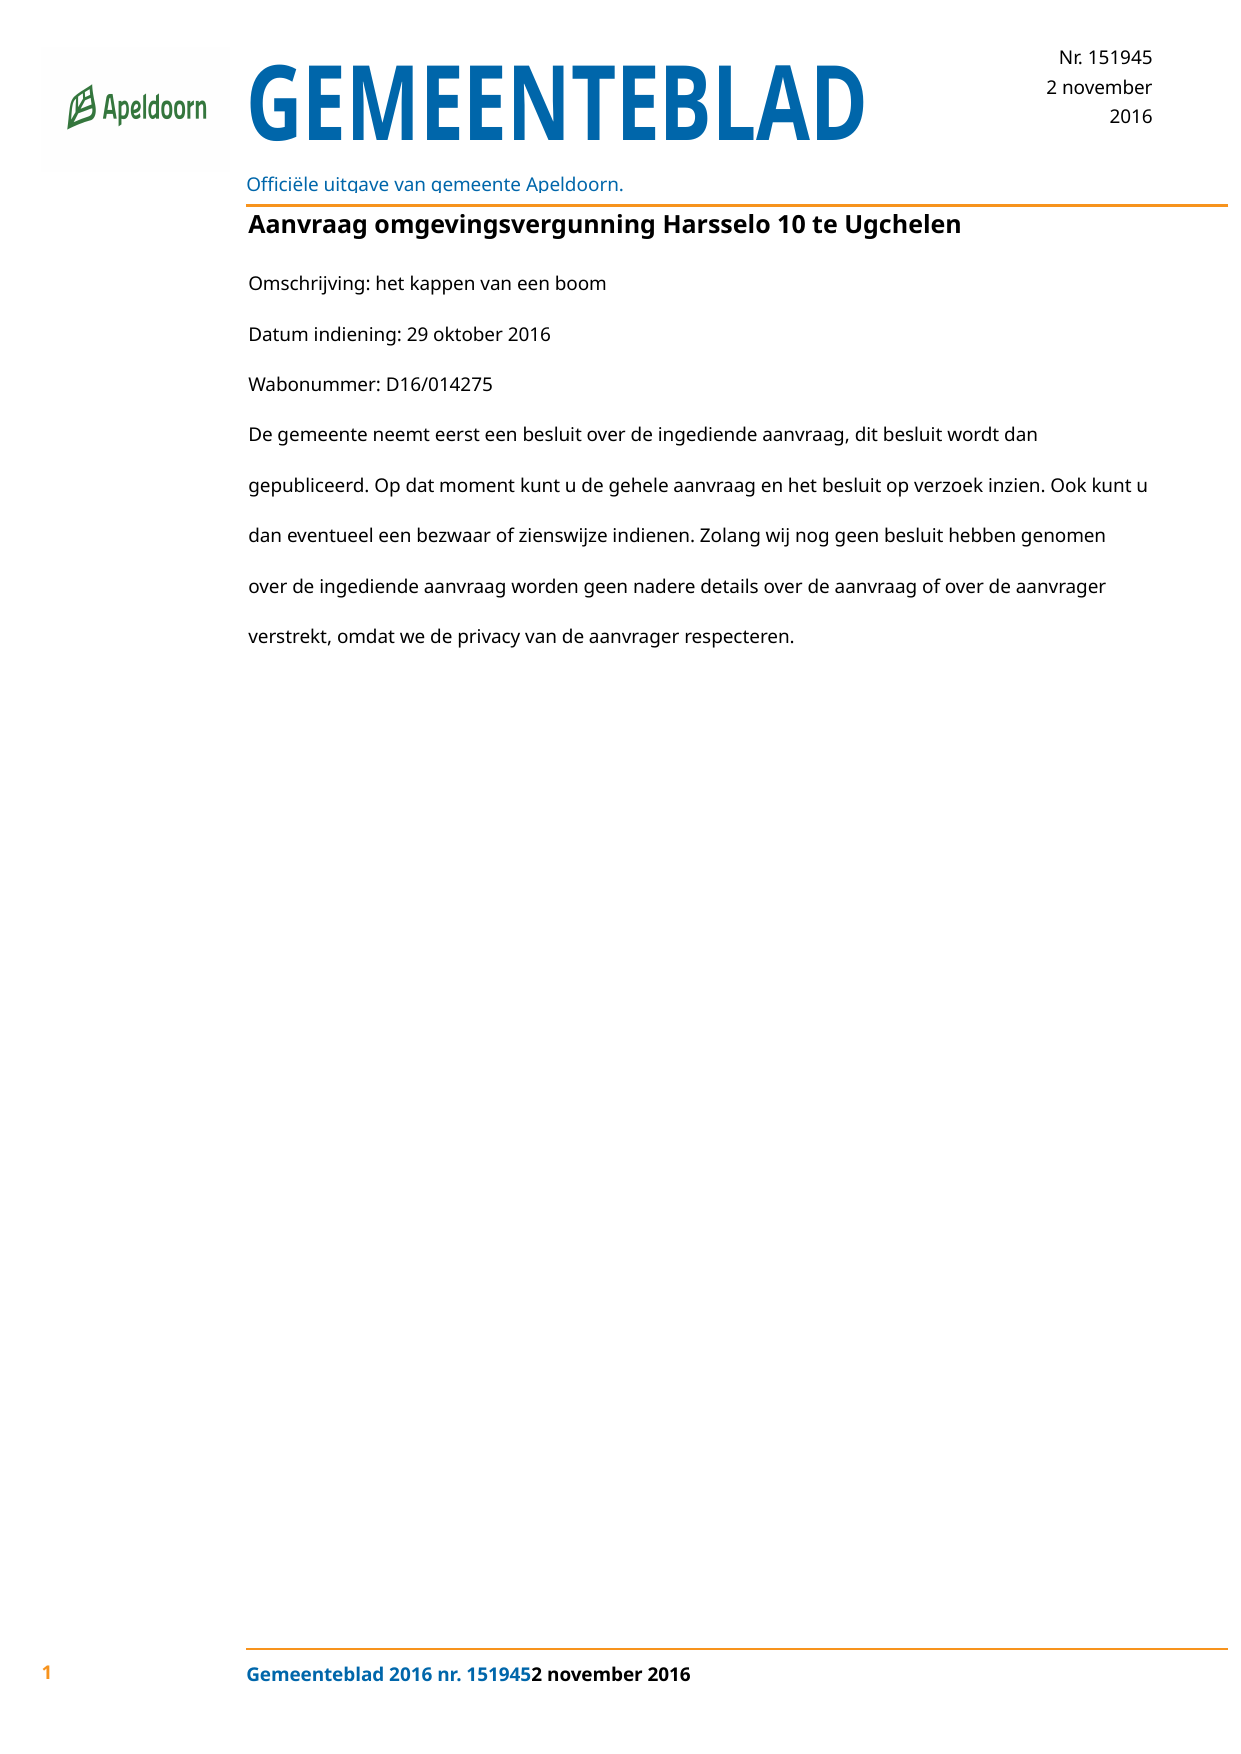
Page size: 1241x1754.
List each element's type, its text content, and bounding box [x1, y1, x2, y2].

picture [41, 47, 231, 172]
text verstrekt, omdat we de privacy van de aanvrager respecteren. [248, 623, 1152, 649]
text gepubliceerd. Op dat moment kunt u de gehele aanvraag en het besluit op verzoek inzien. Ook kunt u [248, 472, 1152, 498]
text over de ingediende aanvraag worden geen nadere details over de aanvraag of over de aanvrager [248, 573, 1152, 598]
text De gemeente neemt eerst een besluit over de ingediende aanvraag, dit besluit wordt dan [248, 422, 1152, 447]
text dan eventueel een bezwaar of zienswijze indienen. Zolang wij nog geen besluit hebben genomen [248, 522, 1152, 548]
text Aanvraag omgevingsvergunning Harsselo 10 te Ugchelen [248, 207, 1152, 241]
text Omschrijving: het kappen van een boom [248, 270, 1152, 296]
text Datum indiening: 29 oktober 2016 [248, 321, 1152, 346]
text Wabonummer: D16/014275 [248, 371, 1152, 397]
